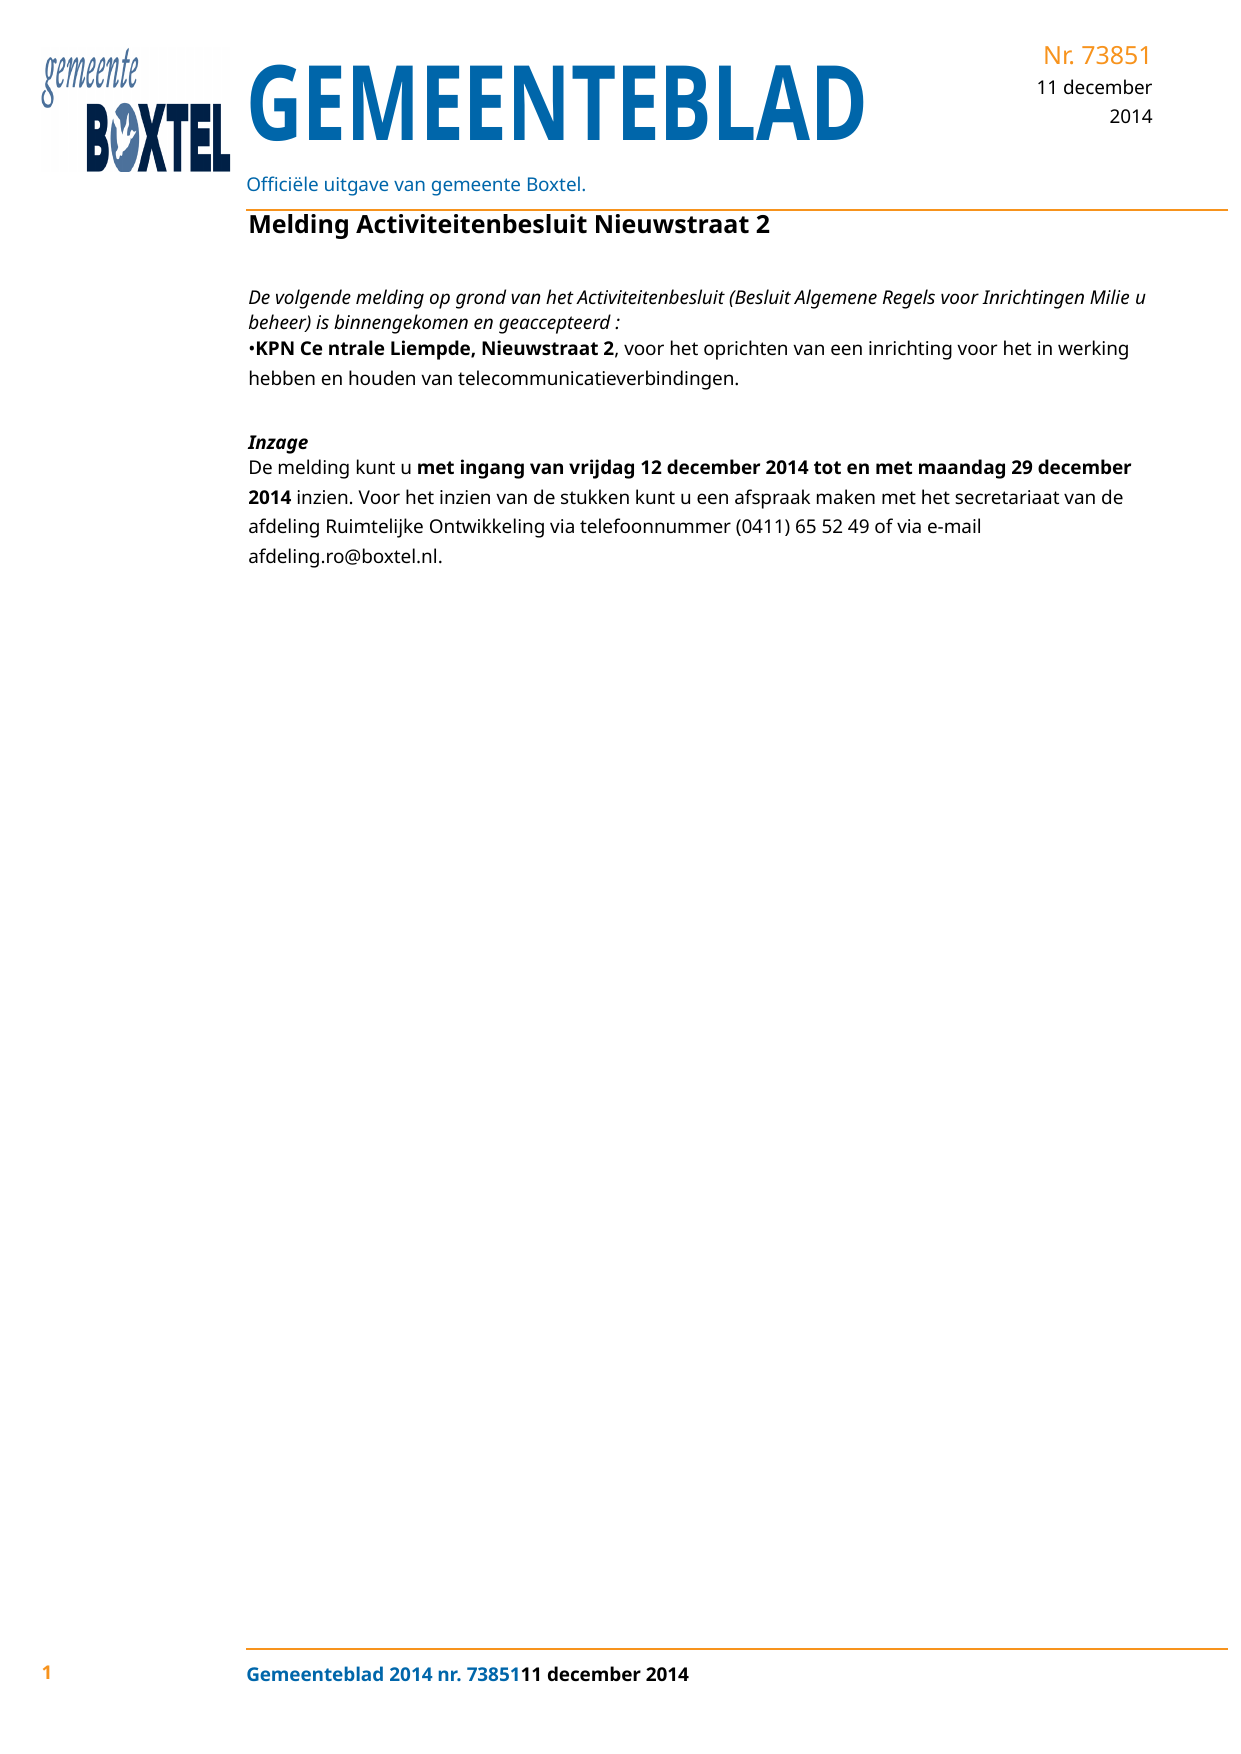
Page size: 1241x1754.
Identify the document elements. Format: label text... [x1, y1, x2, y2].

text De melding kunt u met ingang van vrijdag 12 december 2014 tot en met maandag 29 december 2014 inzien. Voor het inzien van de stukken kunt u een afspraak maken met het secretariaat van de afdeling Ruimtelijke Ontwikkeling via telefoonnummer (0411) 65 52 49 of via e-mail afdeling.ro@boxtel.nl. [248, 454, 1152, 569]
text •KPN Ce ntrale Liempde, Nieuwstraat 2, voor het oprichten van een inrichting voor het in werking hebben en houden van telecommunicatieverbindingen. [248, 335, 1152, 391]
text Melding Activiteitenbesluit Nieuwstraat 2 [248, 211, 1152, 241]
picture [41, 47, 231, 172]
text De volgende melding op grond van het Activiteitenbesluit (Besluit Algemene Regels voor Inrichtingen Milie u beheer) is binnengekomen en geaccepteerd : [248, 284, 1152, 335]
text Inzage [248, 429, 1152, 454]
